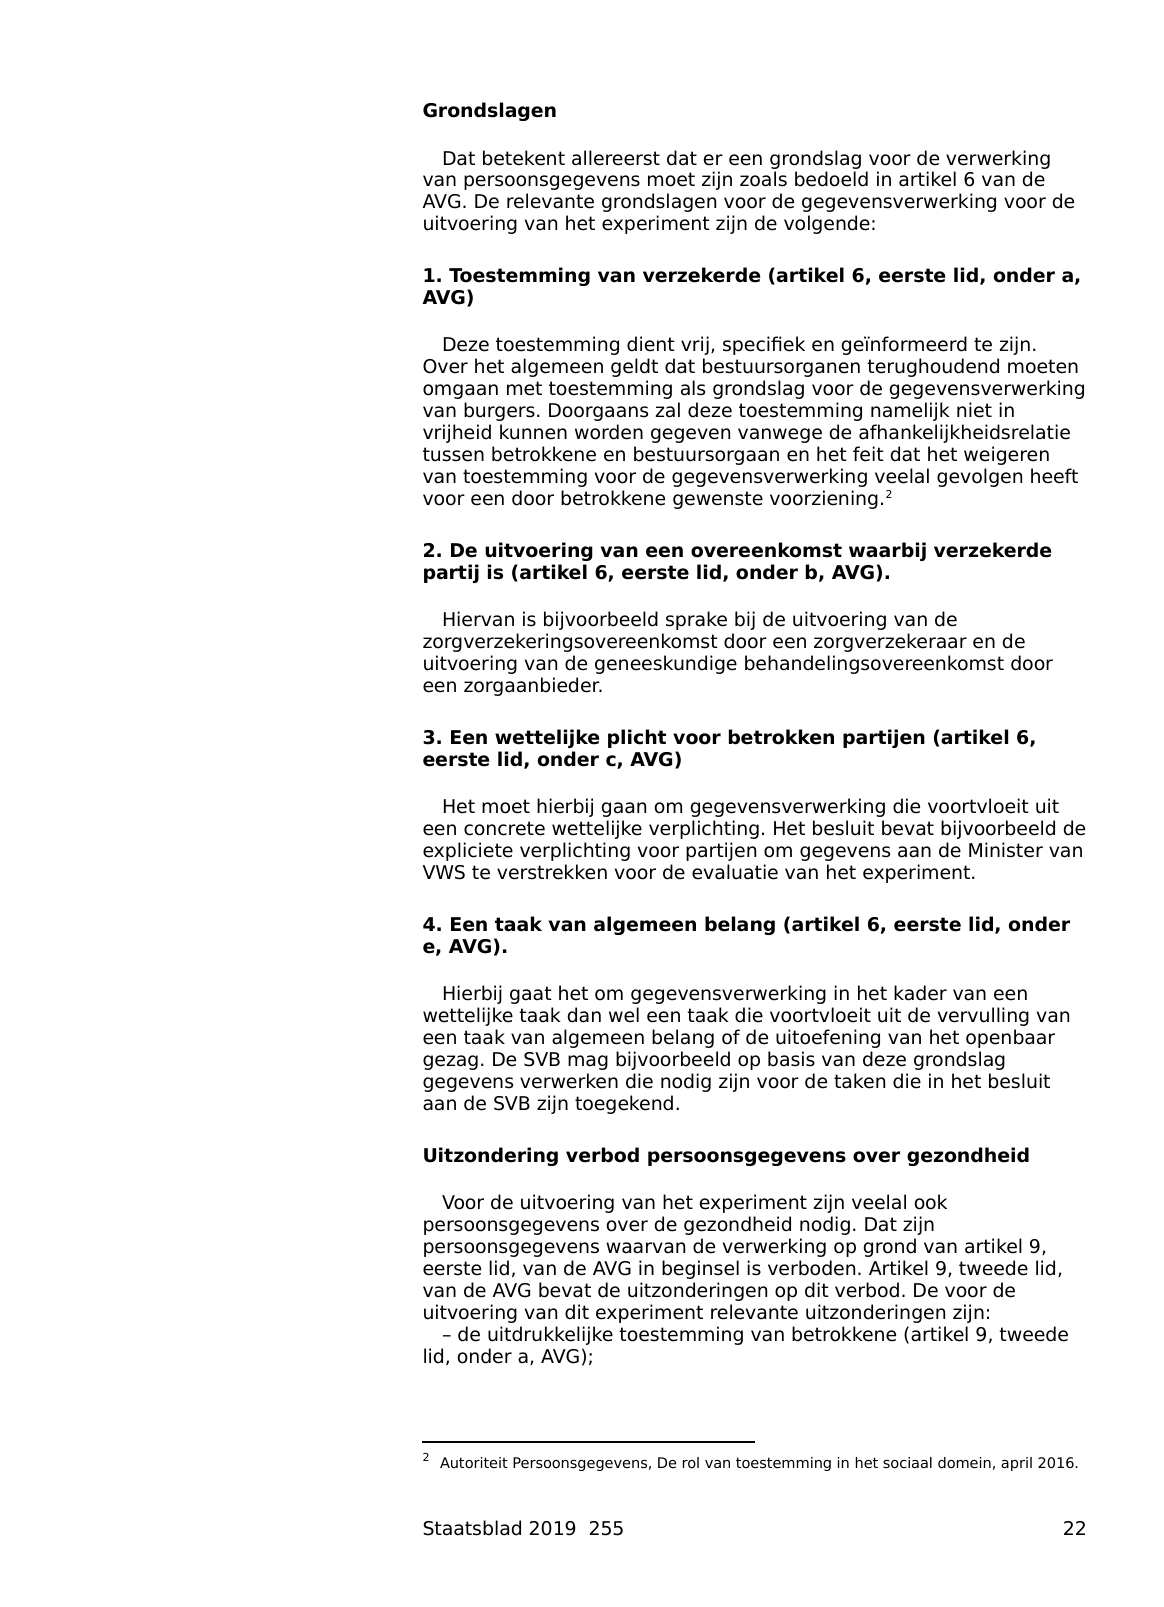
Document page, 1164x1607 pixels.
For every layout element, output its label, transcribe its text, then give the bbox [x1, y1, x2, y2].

subtitle 1. Toestemming van verzekerde (artikel 6, eerste lid, onder a, AVG) [422, 265, 1087, 309]
subtitle 3. Een wettelijke plicht voor betrokken partijen (artikel 6, eerste lid, onder c, AVG) [422, 727, 1087, 771]
subtitle 4. Een taak van algemeen belang (artikel 6, eerste lid, onder e, AVG). [422, 914, 1087, 958]
text – de uitdrukkelijke toestemming van betrokkene (artikel 9, tweede lid, onder a, AVG); [422, 1323, 1087, 1367]
text Hierbij gaat het om gegevensverwerking in het kader van een wettelijke taak dan wel een taak die voortvloeit uit de vervulling van een taak van algemeen belang of de uitoefening van het openbaar gezag. De SVB mag bijvoorbeeld op basis van deze grondslag gegevens verwerken die nodig zijn voor de taken die in het besluit aan de SVB zijn toegekend. [422, 983, 1087, 1115]
subtitle Grondslagen [422, 100, 1087, 122]
subtitle Uitzondering verbod persoonsgegevens over gezondheid [422, 1145, 1087, 1167]
subtitle 2. De uitvoering van een overeenkomst waarbij verzekerde partij is (artikel 6, eerste lid, onder b, AVG). [422, 540, 1087, 584]
text Autoriteit Persoonsgegevens, De rol van toestemming in het sociaal domein, april 2016. [422, 1451, 1087, 1473]
text Voor de uitvoering van het experiment zijn veelal ook persoonsgegevens over de gezondheid nodig. Dat zijn persoonsgegevens waarvan de verwerking op grond van artikel 9, eerste lid, van de AVG in beginsel is verboden. Artikel 9, tweede lid, van de AVG bevat de uitzonderingen op dit verbod. De voor de uitvoering van dit experiment relevante uitzonderingen zijn: [422, 1192, 1087, 1323]
text Deze toestemming dient vrij, specifiek en geïnformeerd te zijn. Over het algemeen geldt dat bestuursorganen terughoudend moeten omgaan met toestemming als grondslag voor de gegevensverwerking van burgers. Doorgaans zal deze toestemming namelijk niet in vrijheid kunnen worden gegeven vanwege de afhankelijkheidsrelatie tussen betrokkene en bestuursorgaan en het feit dat het weigeren van toestemming voor de gegevensverwerking veelal gevolgen heeft voor een door betrokkene gewenste voorziening. [422, 334, 1087, 510]
text Dat betekent allereerst dat er een grondslag voor de verwerking van persoonsgegevens moet zijn zoals bedoeld in artikel 6 van de AVG. De relevante grondslagen voor de gegevensverwerking voor de uitvoering van het experiment zijn de volgende: [422, 147, 1087, 235]
text Het moet hierbij gaan om gegevensverwerking die voortvloeit uit een concrete wettelijke verplichting. Het besluit bevat bijvoorbeeld de expliciete verplichting voor partijen om gegevens aan de Minister van VWS te verstrekken voor de evaluatie van het experiment. [422, 796, 1087, 884]
text Hiervan is bijvoorbeeld sprake bij de uitvoering van de zorgverzekeringsovereenkomst door een zorgverzekeraar en de uitvoering van de geneeskundige behandelingsovereenkomst door een zorgaanbieder. [422, 609, 1087, 697]
